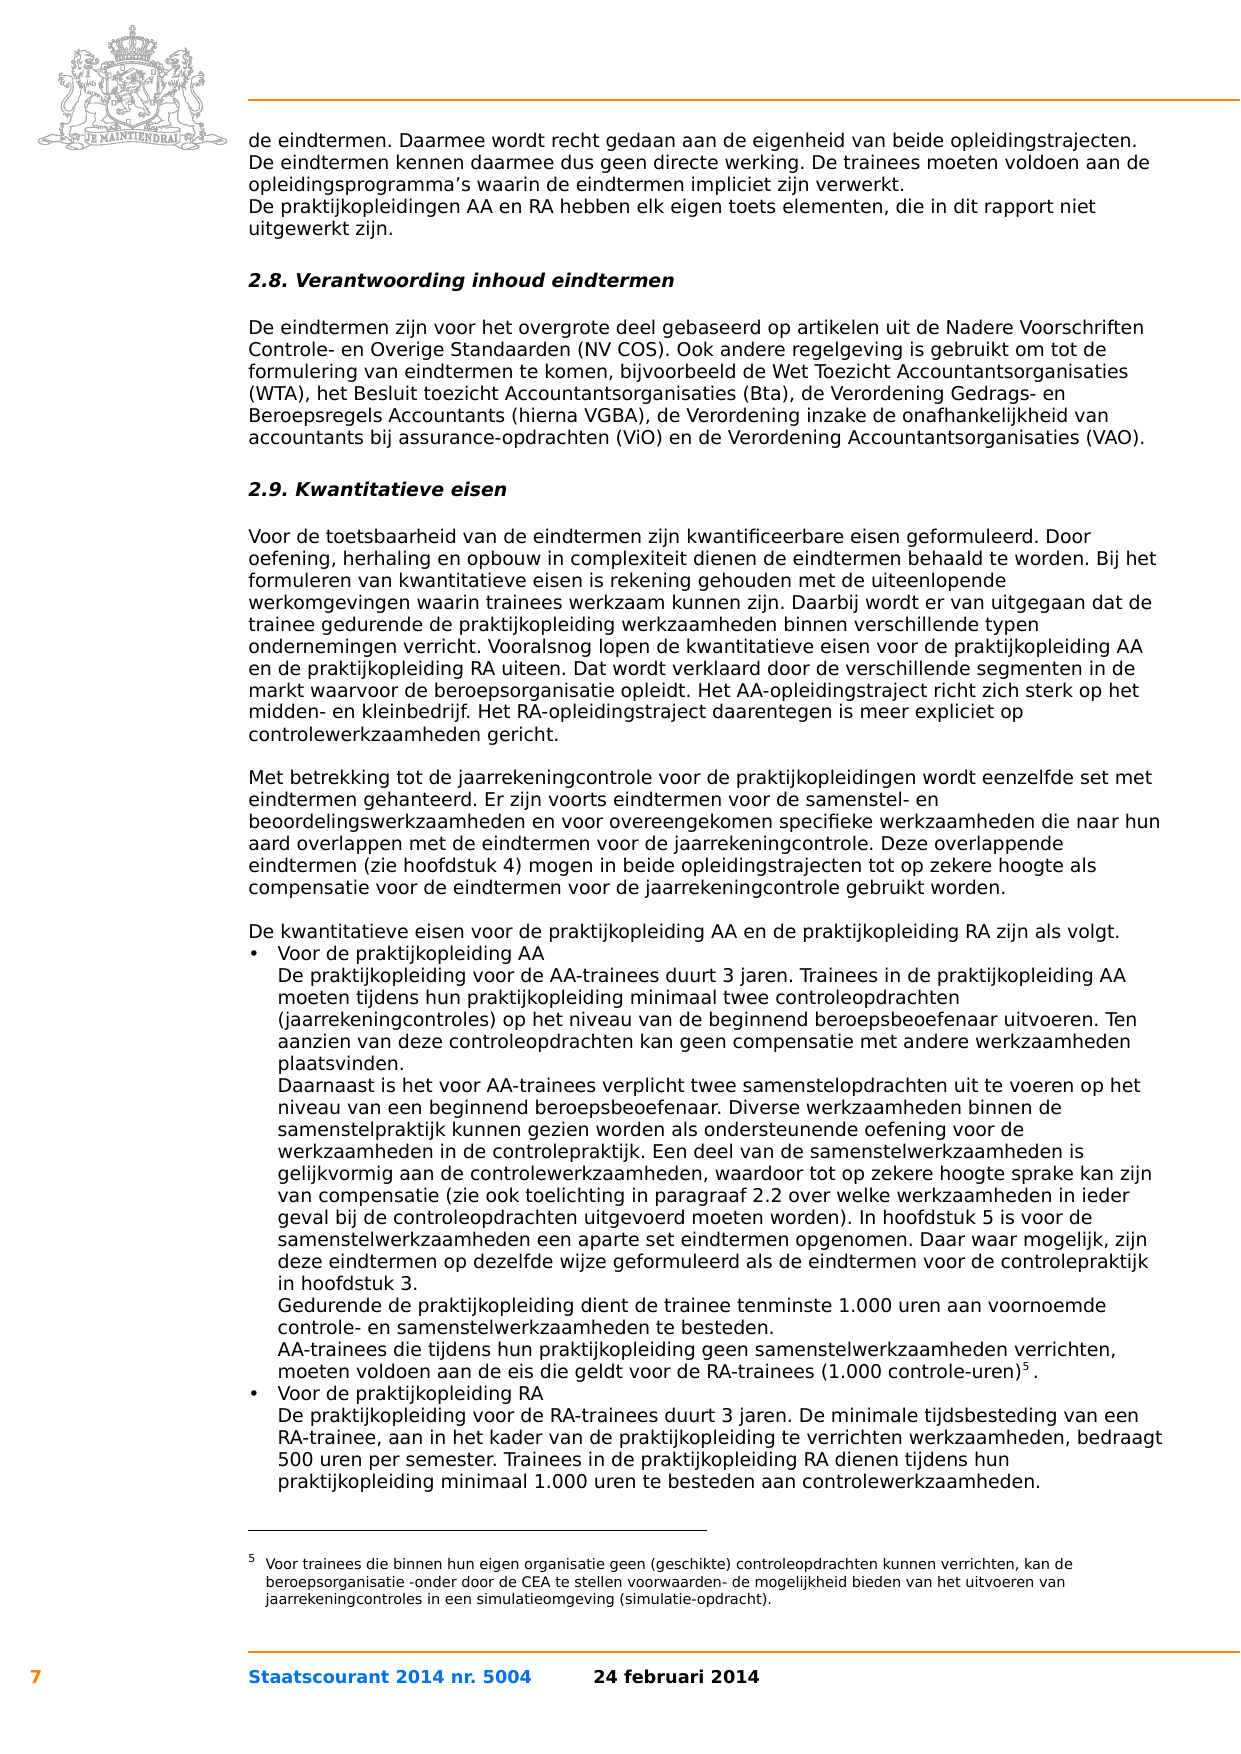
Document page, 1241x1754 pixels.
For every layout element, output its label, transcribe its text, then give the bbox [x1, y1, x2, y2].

text de eindtermen. Daarmee wordt recht gedaan aan de eigenheid van beide opleidingstrajecten. De eindtermen kennen daarmee dus geen directe werking. De trainees moeten voldoen aan de opleidingsprogramma’s waarin de eindtermen impliciet zijn verwerkt. [248, 130, 1163, 196]
subtitle 2.9. Kwantitatieve eisen [248, 479, 1163, 501]
text • Voor de praktijkopleiding AA [248, 943, 1163, 965]
text • Voor de praktijkopleiding RA [248, 1383, 1163, 1404]
picture [38, 25, 227, 150]
text De praktijkopleidingen AA en RA hebben elk eigen toets elementen, die in dit rapport niet uitgewerkt zijn. [248, 196, 1163, 240]
text De praktijkopleiding voor de AA-trainees duurt 3 jaren. Trainees in de praktijkopleiding AA moeten tijdens hun praktijkopleiding minimaal twee controleopdrachten (jaarrekeningcontroles) op het niveau van de beginnend beroepsbeoefenaar uitvoeren. Ten aanzien van deze controleopdrachten kan geen compensatie met andere werkzaamheden plaatsvinden. [277, 965, 1163, 1075]
text De kwantitatieve eisen voor de praktijkopleiding AA en de praktijkopleiding RA zijn als volgt. [248, 921, 1163, 943]
text De eindtermen zijn voor het overgrote deel gebaseerd op artikelen uit de Nadere Voorschriften Controle- en Overige Standaarden (NV COS). Ook andere regelgeving is gebruikt om tot de formulering van eindtermen te komen, bijvoorbeeld de Wet Toezicht Accountantsorganisaties (WTA), het Besluit toezicht Accountantsorganisaties (Bta), de Verordening Gedrags- en Beroepsregels Accountants (hierna VGBA), de Verordening inzake de onafhankelijkheid van accountants bij assurance-opdrachten (ViO) en de Verordening Accountantsorganisaties (VAO). [248, 317, 1163, 449]
text De praktijkopleiding voor de RA-trainees duurt 3 jaren. De minimale tijdsbesteding van een RA-trainee, aan in het kader van de praktijkopleiding te verrichten werkzaamheden, bedraagt 500 uren per semester. Trainees in de praktijkopleiding RA dienen tijdens hun praktijkopleiding minimaal 1.000 uren te besteden aan controlewerkzaamheden. [277, 1404, 1163, 1492]
text Gedurende de praktijkopleiding dient de trainee tenminste 1.000 uren aan voornoemde controle- en samenstelwerkzaamheden te besteden. [277, 1295, 1163, 1339]
text Met betrekking tot de jaarrekeningcontrole voor de praktijkopleidingen wordt eenzelfde set met eindtermen gehanteerd. Er zijn voorts eindtermen voor de samenstel- en beoordelingswerkzaamheden en voor overeengekomen specifieke werkzaamheden die naar hun aard overlappen met de eindtermen voor de jaarrekeningcontrole. Deze overlappende eindtermen (zie hoofdstuk 4) mogen in beide opleidingstrajecten tot op zekere hoogte als compensatie voor de eindtermen voor de jaarrekeningcontrole gebruikt worden. [248, 767, 1163, 899]
text Voor de toetsbaarheid van de eindtermen zijn kwantificeerbare eisen geformuleerd. Door oefening, herhaling en opbouw in complexiteit dienen de eindtermen behaald te worden. Bij het formuleren van kwantitatieve eisen is rekening gehouden met de uiteenlopende werkomgevingen waarin trainees werkzaam kunnen zijn. Daarbij wordt er van uitgegaan dat de trainee gedurende de praktijkopleiding werkzaamheden binnen verschillende typen ondernemingen verricht. Vooralsnog lopen de kwantitatieve eisen voor de praktijkopleiding AA en de praktijkopleiding RA uiteen. Dat wordt verklaard door de verschillende segmenten in de markt waarvoor de beroepsorganisatie opleidt. Het AA-opleidingstraject richt zich sterk op het midden- en kleinbedrijf. Het RA-opleidingstraject daarentegen is meer expliciet op controlewerkzaamheden gericht. [248, 526, 1163, 745]
subtitle 2.8. Verantwoording inhoud eindtermen [248, 270, 1163, 292]
text AA-trainees die tijdens hun praktijkopleiding geen samenstelwerkzaamheden verrichten, moeten voldoen aan de eis die geldt voor de RA-trainees (1.000 controle-uren). [277, 1339, 1163, 1383]
text Daarnaast is het voor AA-trainees verplicht twee samenstelopdrachten uit te voeren op het niveau van een beginnend beroepsbeoefenaar. Diverse werkzaamheden binnen de samenstelpraktijk kunnen gezien worden als ondersteunende oefening voor de werkzaamheden in de controlepraktijk. Een deel van de samenstelwerkzaamheden is gelijkvormig aan de controlewerkzaamheden, waardoor tot op zekere hoogte sprake kan zijn van compensatie (zie ook toelichting in paragraaf 2.2 over welke werkzaamheden in ieder geval bij de controleopdrachten uitgevoerd moeten worden). In hoofdstuk 5 is voor de samenstelwerkzaamheden een aparte set eindtermen opgenomen. Daar waar mogelijk, zijn deze eindtermen op dezelfde wijze geformuleerd als de eindtermen voor de controlepraktijk in hoofdstuk 3. [277, 1075, 1163, 1295]
text Voor trainees die binnen hun eigen organisatie geen (geschikte) controleopdrachten kunnen verrichten, kan de beroepsorganisatie -onder door de CEA te stellen voorwaarden- de mogelijkheid bieden van het uitvoeren van jaarrekeningcontroles in een simulatieomgeving (simulatie-opdracht). [248, 1552, 1163, 1608]
